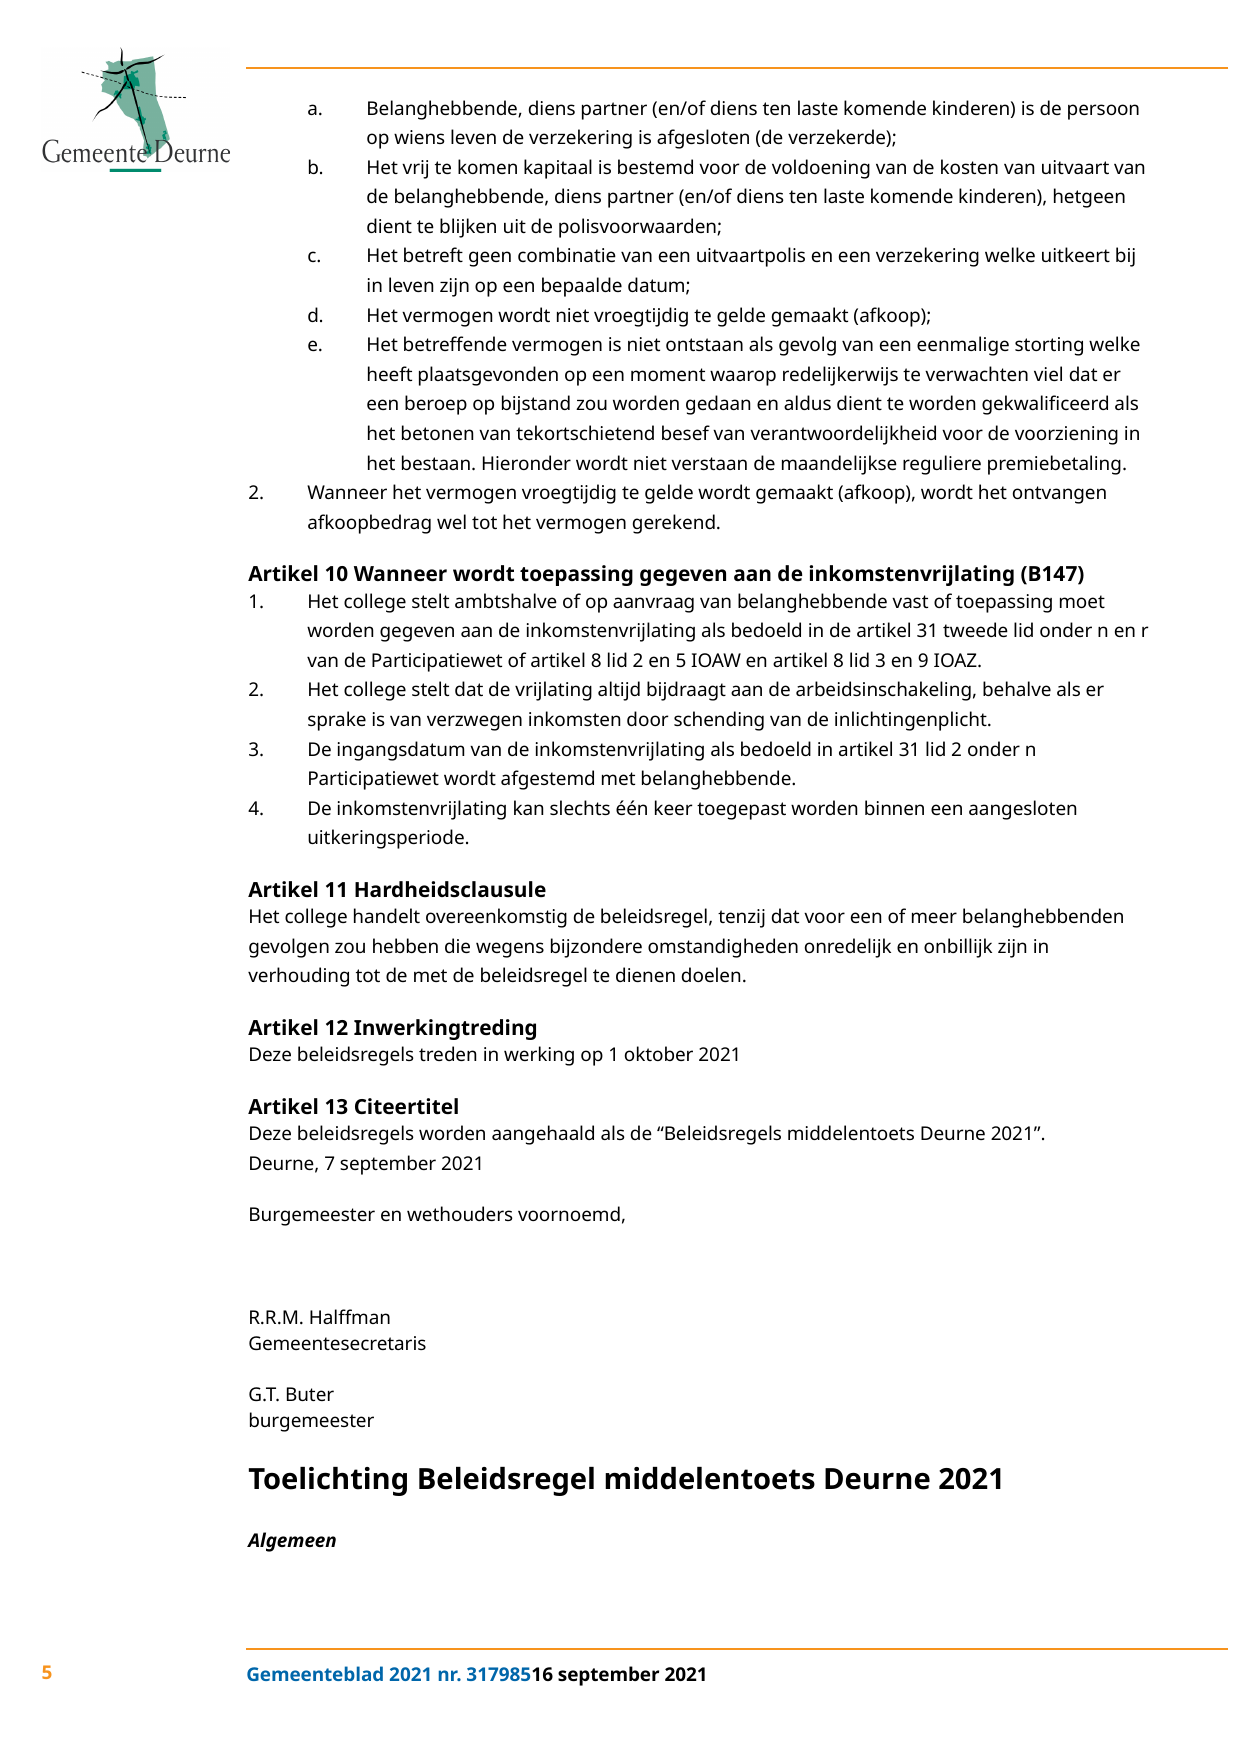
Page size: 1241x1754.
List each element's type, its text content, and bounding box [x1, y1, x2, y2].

list Belanghebbende, diens partner (en/of diens ten laste komende kinderen) is de persoon op wiens leven de verzekering is afgesloten (de verzekerde); [307, 95, 1152, 150]
text Artikel 11 Hardheidsclausule [248, 875, 1152, 903]
text Deze beleidsregels worden aangehaald als de “Beleidsregels middelentoets Deurne 2021”. [248, 1120, 1152, 1146]
text Artikel 13 Citeertitel [248, 1092, 1152, 1120]
text Artikel 12 Inwerkingtreding [248, 1013, 1152, 1041]
text Het college handelt overeenkomstig de beleidsregel, tenzij dat voor een of meer belanghebbenden gevolgen zou hebben die wegens bijzondere omstandigheden onredelijk en onbillijk zijn in verhouding tot de met de beleidsregel te dienen doelen. [248, 903, 1152, 988]
text Deurne, 7 september 2021 [248, 1150, 1152, 1176]
list Het vrij te komen kapitaal is bestemd voor de voldoening van de kosten van uitvaart van de belanghebbende, diens partner (en/of diens ten laste komende kinderen), hetgeen dient te blijken uit de polisvoorwaarden; [307, 154, 1152, 239]
picture [41, 47, 231, 172]
text G.T. Buter [248, 1381, 1152, 1407]
list Het betreffende vermogen is niet ontstaan als gevolg van een eenmalige storting welke heeft plaatsgevonden op een moment waarop redelijkerwijs te verwachten viel dat er een beroep op bijstand zou worden gedaan en aldus dient te worden gekwalificeerd als het betonen van tekortschietend besef van verantwoordelijkheid voor de voorziening in het bestaan. Hieronder wordt niet verstaan de maandelijkse reguliere premiebetaling. [307, 331, 1152, 476]
text burgemeester [248, 1407, 1152, 1433]
list Het vermogen wordt niet vroegtijdig te gelde gemaakt (afkoop); [307, 302, 1152, 328]
text R.R.M. Halffman [248, 1304, 1152, 1330]
text Deze beleidsregels treden in werking op 1 oktober 2021 [248, 1041, 1152, 1067]
list Het college stelt dat de vrijlating altijd bijdraagt aan de arbeidsinschakeling, behalve als er sprake is van verzwegen inkomsten door schending van de inlichtingenplicht. [248, 677, 1152, 732]
list Het college stelt ambtshalve of op aanvraag van belanghebbende vast of toepassing moet worden gegeven aan de inkomstenvrijlating als bedoeld in de artikel 31 tweede lid onder n en r van de Participatiewet of artikel 8 lid 2 en 5 IOAW en artikel 8 lid 3 en 9 IOAZ. [248, 588, 1152, 673]
text Algemeen [248, 1527, 1152, 1553]
text Toelichting Beleidsregel middelentoets Deurne 2021 [248, 1458, 1152, 1498]
list Het betreft geen combinatie van een uitvaartpolis en een verzekering welke uitkeert bij in leven zijn op een bepaalde datum; [307, 243, 1152, 298]
list De inkomstenvrijlating kan slechts één keer toegepast worden binnen een aangesloten uitkeringsperiode. [248, 795, 1152, 850]
text Burgemeester en wethouders voornoemd, [248, 1201, 1152, 1227]
text Artikel 10 Wanneer wordt toepassing gegeven aan de inkomstenvrijlating (B147) [248, 559, 1152, 588]
text Gemeentesecretaris [248, 1330, 1152, 1356]
list Wanneer het vermogen vroegtijdig te gelde wordt gemaakt (afkoop), wordt het ontvangen afkoopbedrag wel tot het vermogen gerekend. [248, 479, 1152, 535]
list De ingangsdatum van de inkomstenvrijlating als bedoeld in artikel 31 lid 2 onder n Participatiewet wordt afgestemd met belanghebbende. [248, 736, 1152, 791]
